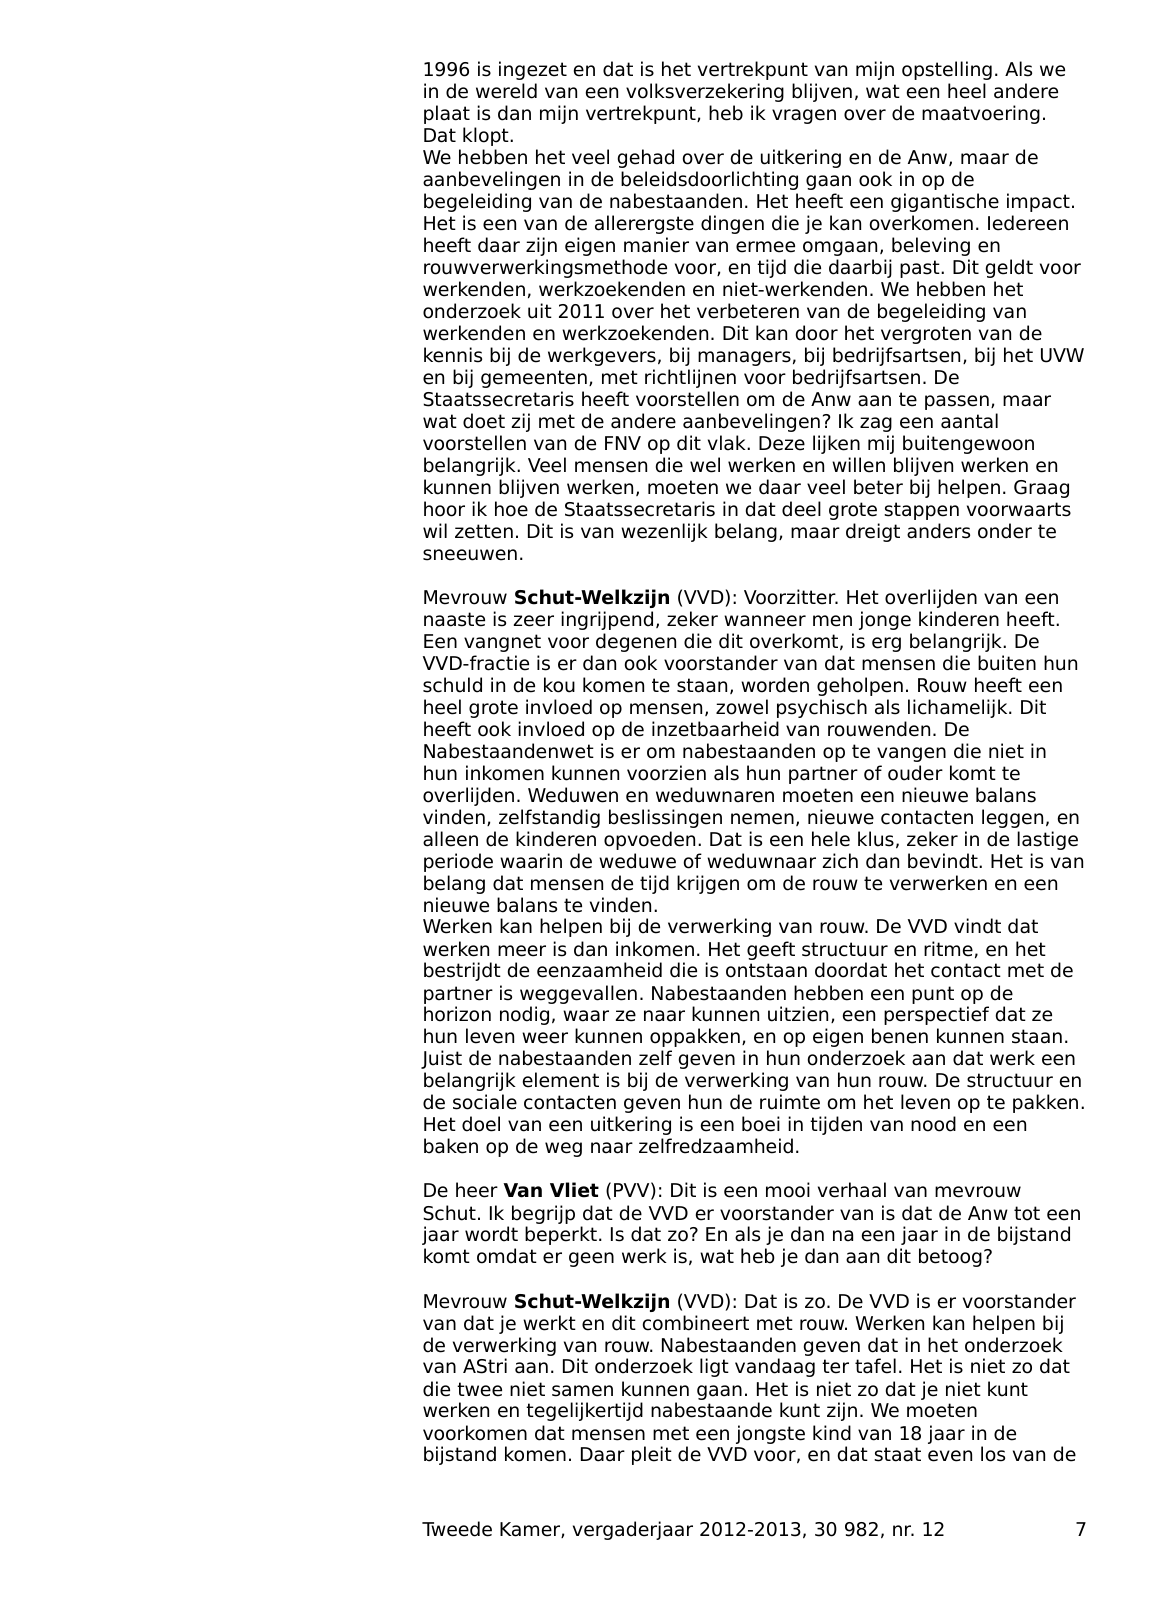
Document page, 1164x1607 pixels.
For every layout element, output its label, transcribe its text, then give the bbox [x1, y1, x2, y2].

text Werken kan helpen bij de verwerking van rouw. De VVD vindt dat werken meer is dan inkomen. Het geeft structuur en ritme, en het bestrijdt de eenzaamheid die is ontstaan doordat het contact met de partner is weggevallen. Nabestaanden hebben een punt op de horizon nodig, waar ze naar kunnen uitzien, een perspectief dat ze hun leven weer kunnen oppakken, en op eigen benen kunnen staan. Juist de nabestaanden zelf geven in hun onderzoek aan dat werk een belangrijk element is bij de verwerking van hun rouw. De structuur en de sociale contacten geven hun de ruimte om het leven op te pakken. Het doel van een uitkering is een boei in tijden van nood en een baken op de weg naar zelfredzaamheid. [422, 916, 1087, 1158]
text We hebben het veel gehad over de uitkering en de Anw, maar de aanbevelingen in de beleidsdoorlichting gaan ook in op de begeleiding van de nabestaanden. Het heeft een gigantische impact. Het is een van de allerergste dingen die je kan overkomen. Iedereen heeft daar zijn eigen manier van ermee omgaan, beleving en rouwverwerkingsmethode voor, en tijd die daarbij past. Dit geldt voor werkenden, werkzoekenden en niet-werkenden. We hebben het onderzoek uit 2011 over het verbeteren van de begeleiding van werkenden en werkzoekenden. Dit kan door het vergroten van de kennis bij de werkgevers, bij managers, bij bedrijfsartsen, bij het UVW en bij gemeenten, met richtlijnen voor bedrijfsartsen. De Staatssecretaris heeft voorstellen om de Anw aan te passen, maar wat doet zij met de andere aanbevelingen? Ik zag een aantal voorstellen van de FNV op dit vlak. Deze lijken mij buitengewoon belangrijk. Veel mensen die wel werken en willen blijven werken en kunnen blijven werken, moeten we daar veel beter bij helpen. Graag hoor ik hoe de Staatssecretaris in dat deel grote stappen voorwaarts wil zetten. Dit is van wezenlijk belang, maar dreigt anders onder te sneeuwen. [422, 147, 1087, 564]
text Mevrouw Schut-Welkzijn (VVD): Voorzitter. Het overlijden van een naaste is zeer ingrijpend, zeker wanneer men jonge kinderen heeft. Een vangnet voor degenen die dit overkomt, is erg belangrijk. De VVD-fractie is er dan ook voorstander van dat mensen die buiten hun schuld in de kou komen te staan, worden geholpen. Rouw heeft een heel grote invloed op mensen, zowel psychisch als lichamelijk. Dit heeft ook invloed op de inzetbaarheid van rouwenden. De Nabestaandenwet is er om nabestaanden op te vangen die niet in hun inkomen kunnen voorzien als hun partner of ouder komt te overlijden. Weduwen en weduwnaren moeten een nieuwe balans vinden, zelfstandig beslissingen nemen, nieuwe contacten leggen, en alleen de kinderen opvoeden. Dat is een hele klus, zeker in de lastige periode waarin de weduwe of weduwnaar zich dan bevindt. Het is van belang dat mensen de tijd krijgen om de rouw te verwerken en een nieuwe balans te vinden. [422, 587, 1087, 916]
text De heer Van Vliet (PVV): Dit is een mooi verhaal van mevrouw Schut. Ik begrijp dat de VVD er voorstander van is dat de Anw tot een jaar wordt beperkt. Is dat zo? En als je dan na een jaar in de bijstand komt omdat er geen werk is, wat heb je dan aan dit betoog? [422, 1180, 1087, 1268]
text Mevrouw Schut-Welkzijn (VVD): Dat is zo. De VVD is er voorstander van dat je werkt en dit combineert met rouw. Werken kan helpen bij de verwerking van rouw. Nabestaanden geven dat in het onderzoek van AStri aan. Dit onderzoek ligt vandaag ter tafel. Het is niet zo dat die twee niet samen kunnen gaan. Het is niet zo dat je niet kunt werken en tegelijkertijd nabestaande kunt zijn. We moeten voorkomen dat mensen met een jongste kind van 18 jaar in de bijstand komen. Daar pleit de VVD voor, en dat staat even los van de [422, 1291, 1087, 1466]
text 1996 is ingezet en dat is het vertrekpunt van mijn opstelling. Als we in de wereld van een volksverzekering blijven, wat een heel andere plaat is dan mijn vertrekpunt, heb ik vragen over de maatvoering. Dat klopt. [422, 59, 1087, 147]
